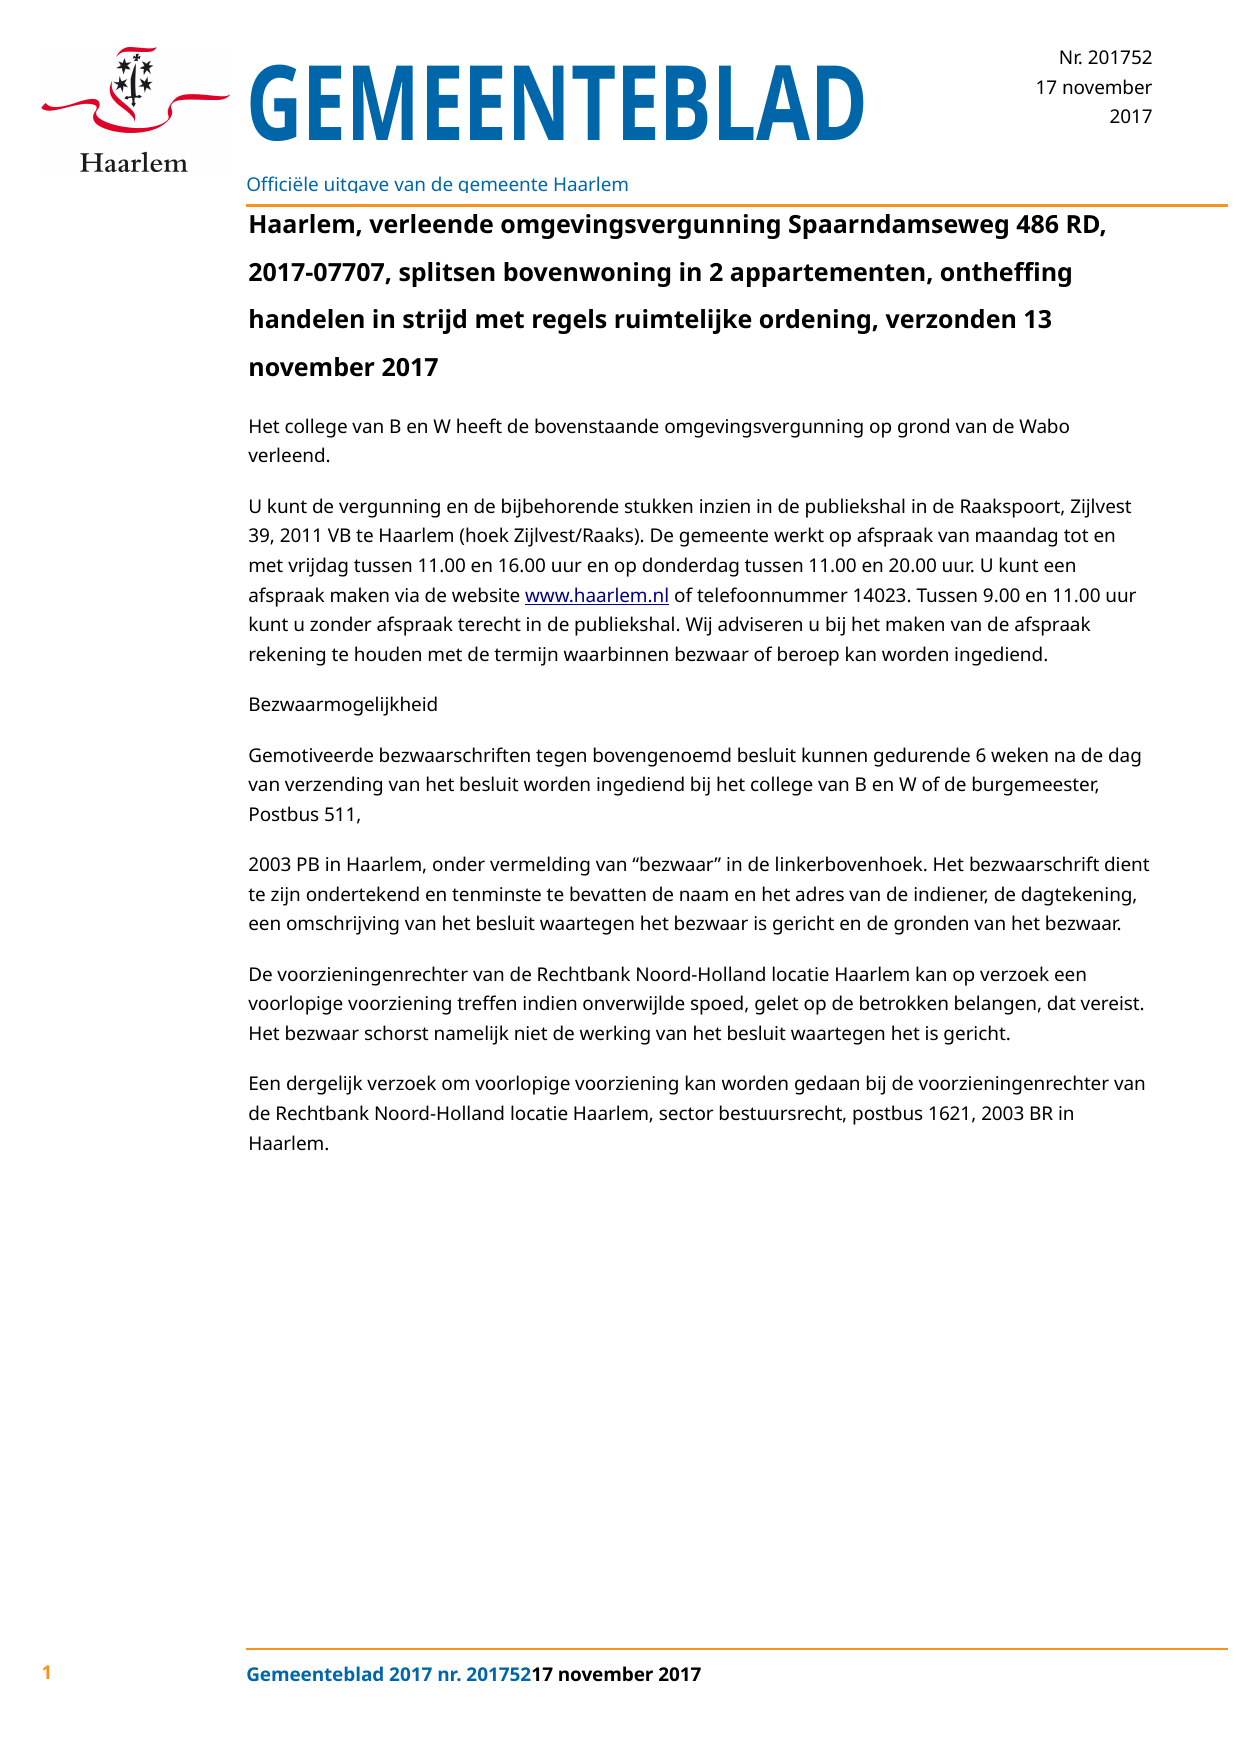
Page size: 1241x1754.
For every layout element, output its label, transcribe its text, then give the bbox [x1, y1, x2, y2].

picture [41, 47, 231, 172]
text Het college van B en W heeft de bovenstaande omgevingsvergunning op grond van de Wabo verleend. [248, 413, 1152, 468]
text U kunt de vergunning en de bijbehorende stukken inzien in de publiekshal in de Raakspoort, Zijlvest 39, 2011 VB te Haarlem (hoek Zijlvest/Raaks). De gemeente werkt op afspraak van maandag tot en met vrijdag tussen 11.00 en 16.00 uur en op donderdag tussen 11.00 en 20.00 uur. U kunt een afspraak maken via de website www.haarlem.nl of telefoonnummer 14023. Tussen 9.00 en 11.00 uur kunt u zonder afspraak terecht in de publiekshal. Wij adviseren u bij het maken van de afspraak rekening te houden met de termijn waarbinnen bezwaar of beroep kan worden ingediend. [248, 493, 1152, 667]
text Een dergelijk verzoek om voorlopige voorziening kan worden gedaan bij de voorzieningenrechter van de Rechtbank Noord-Holland locatie Haarlem, sector bestuursrecht, postbus 1621, 2003 BR in Haarlem. [248, 1071, 1152, 1156]
text Gemotiveerde bezwaarschriften tegen bovengenoemd besluit kunnen gedurende 6 weken na de dag van verzending van het besluit worden ingediend bij het college van B en W of de burgemeester, Postbus 511, [248, 742, 1152, 827]
text Haarlem, verleende omgevingsvergunning Spaarndamseweg 486 RD, 2017-07707, splitsen bovenwoning in 2 appartementen, ontheffing handelen in strijd met regels ruimtelijke ordening, verzonden 13 november 2017 [248, 207, 1152, 384]
text Bezwaarmogelijkheid [248, 691, 1152, 717]
text 2003 PB in Haarlem, onder vermelding van “bezwaar” in de linkerbovenhoek. Het bezwaarschrift dient te zijn ondertekend en tenminste te bevatten de naam en het adres van de indiener, de dagtekening, een omschrijving van het besluit waartegen het bezwaar is gericht en de gronden van het bezwaar. [248, 851, 1152, 936]
text De voorzieningenrechter van de Rechtbank Noord-Holland locatie Haarlem kan op verzoek een voorlopige voorziening treffen indien onverwijlde spoed, gelet op de betrokken belangen, dat vereist. Het bezwaar schorst namelijk niet de werking van het besluit waartegen het is gericht. [248, 961, 1152, 1046]
